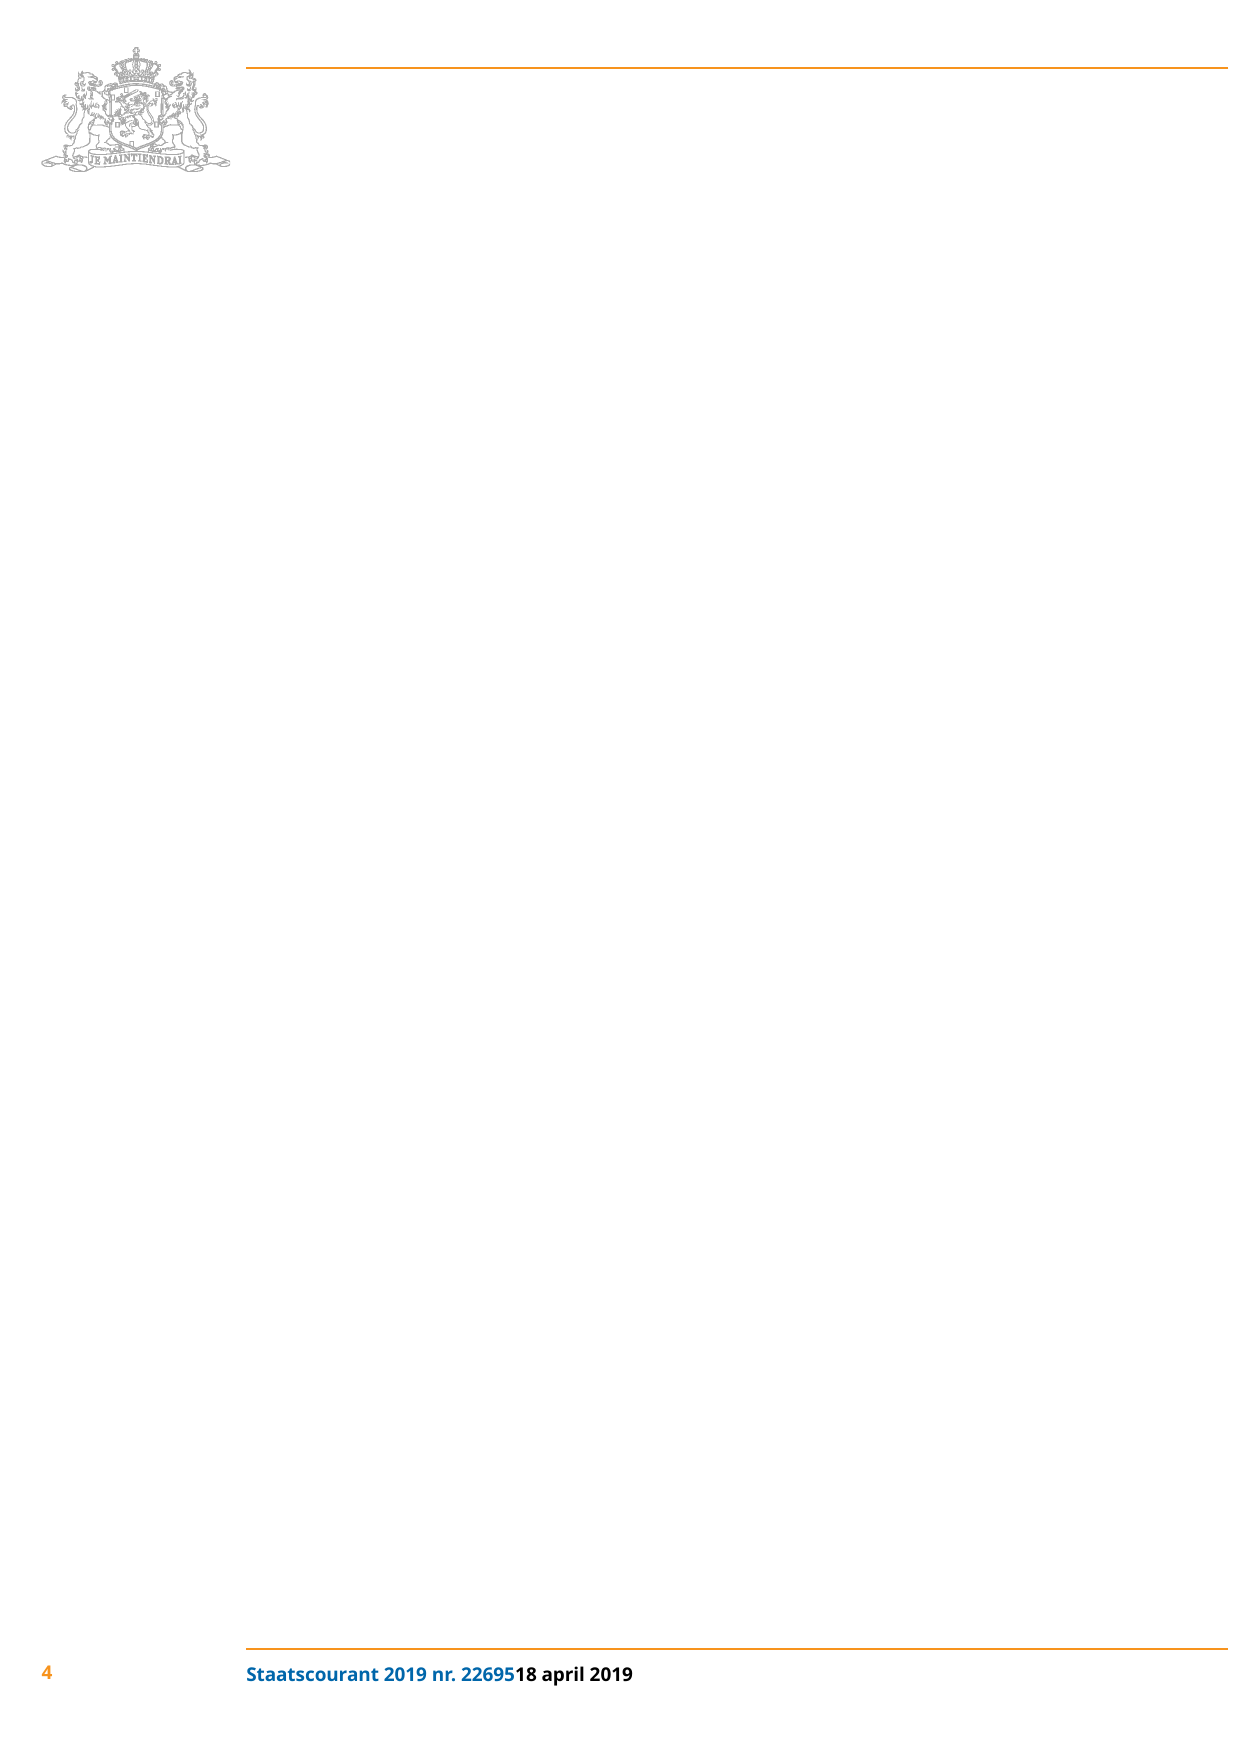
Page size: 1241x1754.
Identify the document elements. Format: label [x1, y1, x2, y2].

picture [41, 47, 231, 172]
